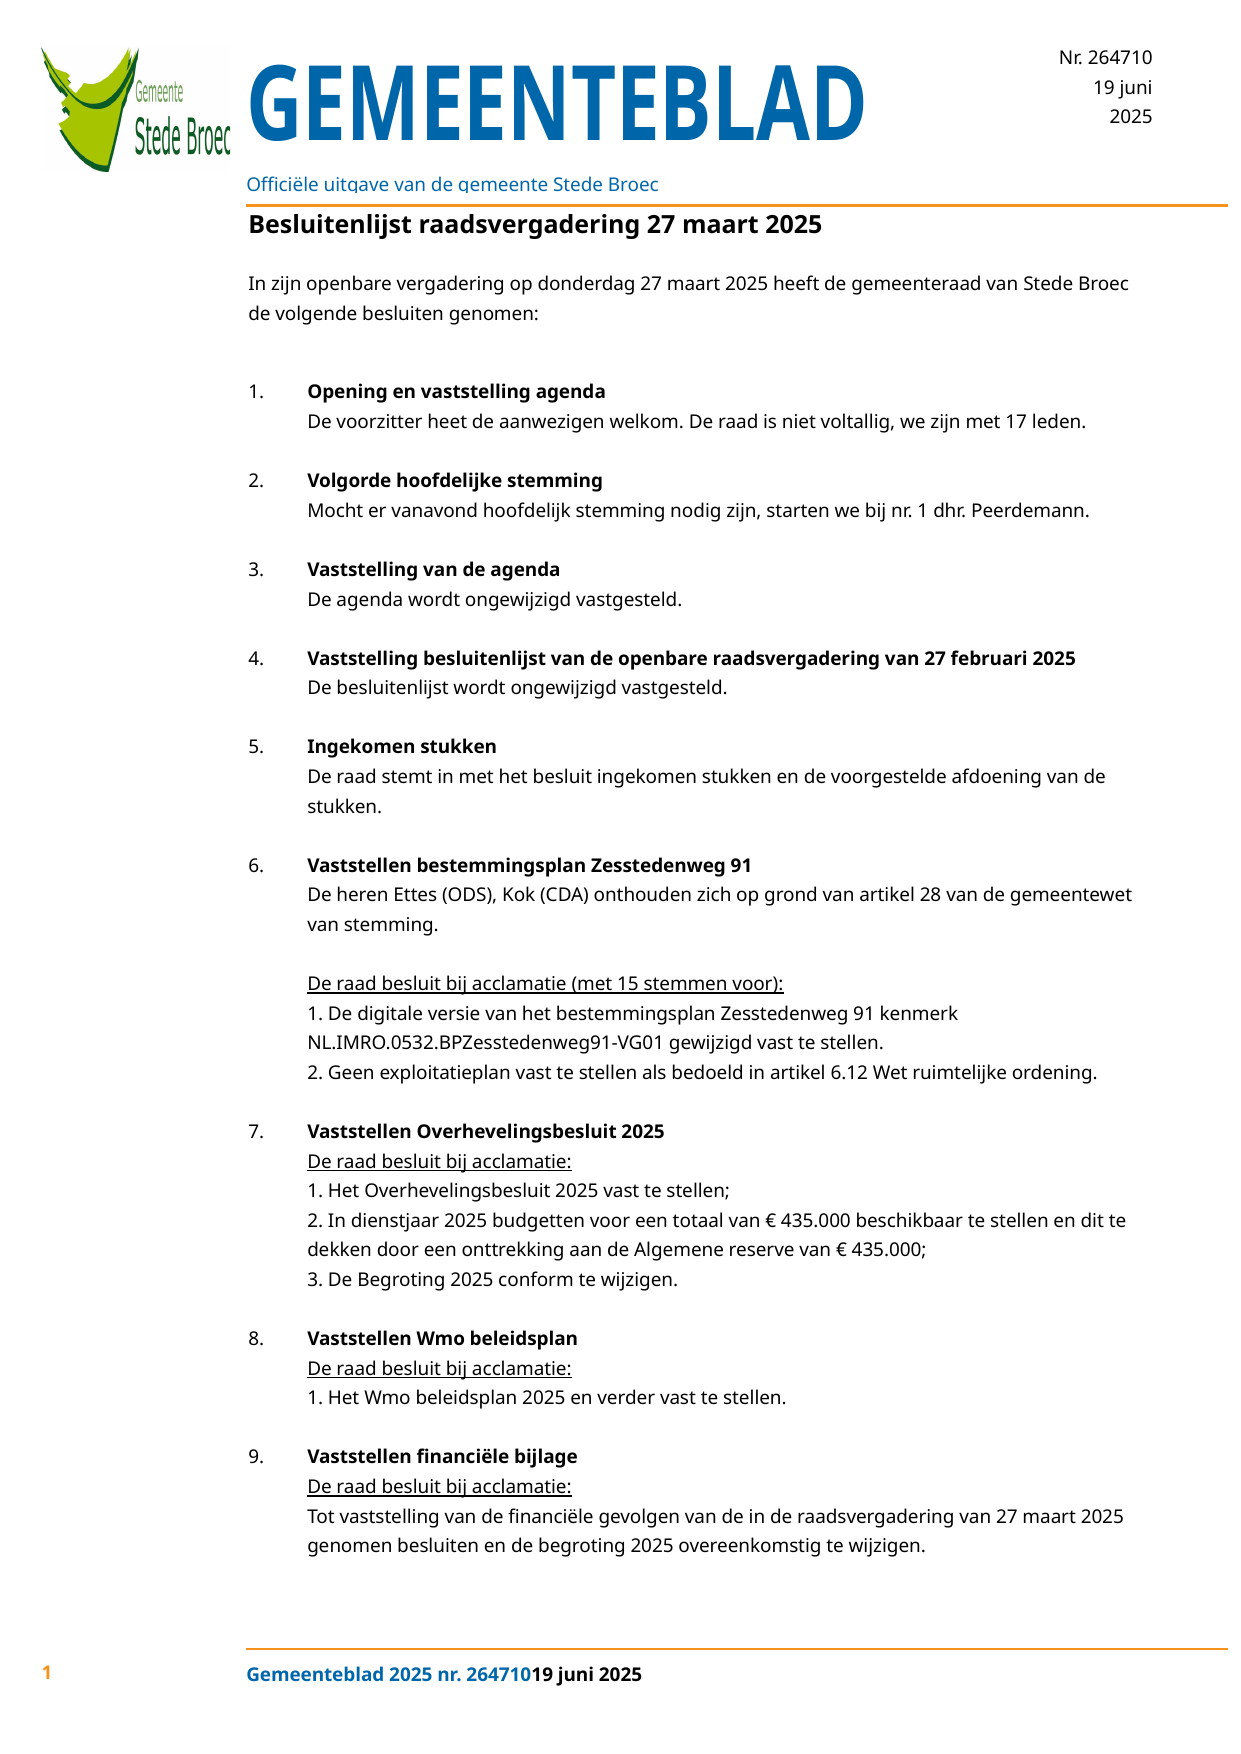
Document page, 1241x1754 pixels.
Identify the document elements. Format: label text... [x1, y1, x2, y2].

list De raad besluit bij acclamatie: [248, 1473, 1152, 1499]
list Vaststellen financiële bijlage [248, 1444, 1152, 1469]
list Mocht er vanavond hoofdelijk stemming nodig zijn, starten we bij nr. 1 dhr. Peerdemann. [248, 497, 1152, 523]
list Ingekomen stukken [248, 734, 1152, 759]
list Tot vaststelling van de financiële gevolgen van de in de raadsvergadering van 27 maart 2025 genomen besluiten en de begroting 2025 overeenkomstig te wijzigen. [248, 1503, 1152, 1558]
text In zijn openbare vergadering op donderdag 27 maart 2025 heeft de gemeenteraad van Stede Broec de volgende besluiten genomen: [248, 270, 1152, 326]
list Volgorde hoofdelijke stemming [248, 467, 1152, 493]
picture [41, 47, 231, 172]
list De raad stemt in met het besluit ingekomen stukken en de voorgestelde afdoening van de stukken. [248, 763, 1152, 819]
list Opening en vaststelling agenda [248, 379, 1152, 404]
text Besluitenlijst raadsvergadering 27 maart 2025 [248, 207, 1152, 241]
list De voorzitter heet de aanwezigen welkom. De raad is niet voltallig, we zijn met 17 leden. [248, 408, 1152, 434]
list 1. De digitale versie van het bestemmingsplan Zesstedenweg 91 kenmerk NL.IMRO.0532.BPZesstedenweg91-VG01 gewijzigd vast te stellen. [248, 1000, 1152, 1055]
list De raad besluit bij acclamatie (met 15 stemmen voor): [248, 970, 1152, 996]
list 1. Het Wmo beleidsplan 2025 en verder vast te stellen. [248, 1384, 1152, 1410]
list Vaststellen Wmo beleidsplan [248, 1325, 1152, 1351]
list 2. In dienstjaar 2025 budgetten voor een totaal van € 435.000 beschikbaar te stellen en dit te dekken door een onttrekking aan de Algemene reserve van € 435.000; [248, 1207, 1152, 1262]
list De raad besluit bij acclamatie: [248, 1355, 1152, 1381]
list Vaststelling van de agenda [248, 556, 1152, 582]
list De besluitenlijst wordt ongewijzigd vastgesteld. [248, 674, 1152, 700]
list De heren Ettes (ODS), Kok (CDA) onthouden zich op grond van artikel 28 van de gemeentewet van stemming. [248, 882, 1152, 937]
list 1. Het Overhevelingsbesluit 2025 vast te stellen; [248, 1177, 1152, 1203]
list De raad besluit bij acclamatie: [248, 1148, 1152, 1174]
list 2. Geen exploitatieplan vast te stellen als bedoeld in artikel 6.12 Wet ruimtelijke ordening. [248, 1059, 1152, 1085]
list 3. De Begroting 2025 conform te wijzigen. [248, 1266, 1152, 1292]
list Vaststelling besluitenlijst van de openbare raadsvergadering van 27 februari 2025 [248, 645, 1152, 671]
list De agenda wordt ongewijzigd vastgesteld. [248, 586, 1152, 612]
list Vaststellen bestemmingsplan Zesstedenweg 91 [248, 852, 1152, 878]
list Vaststellen Overhevelingsbesluit 2025 [248, 1118, 1152, 1144]
